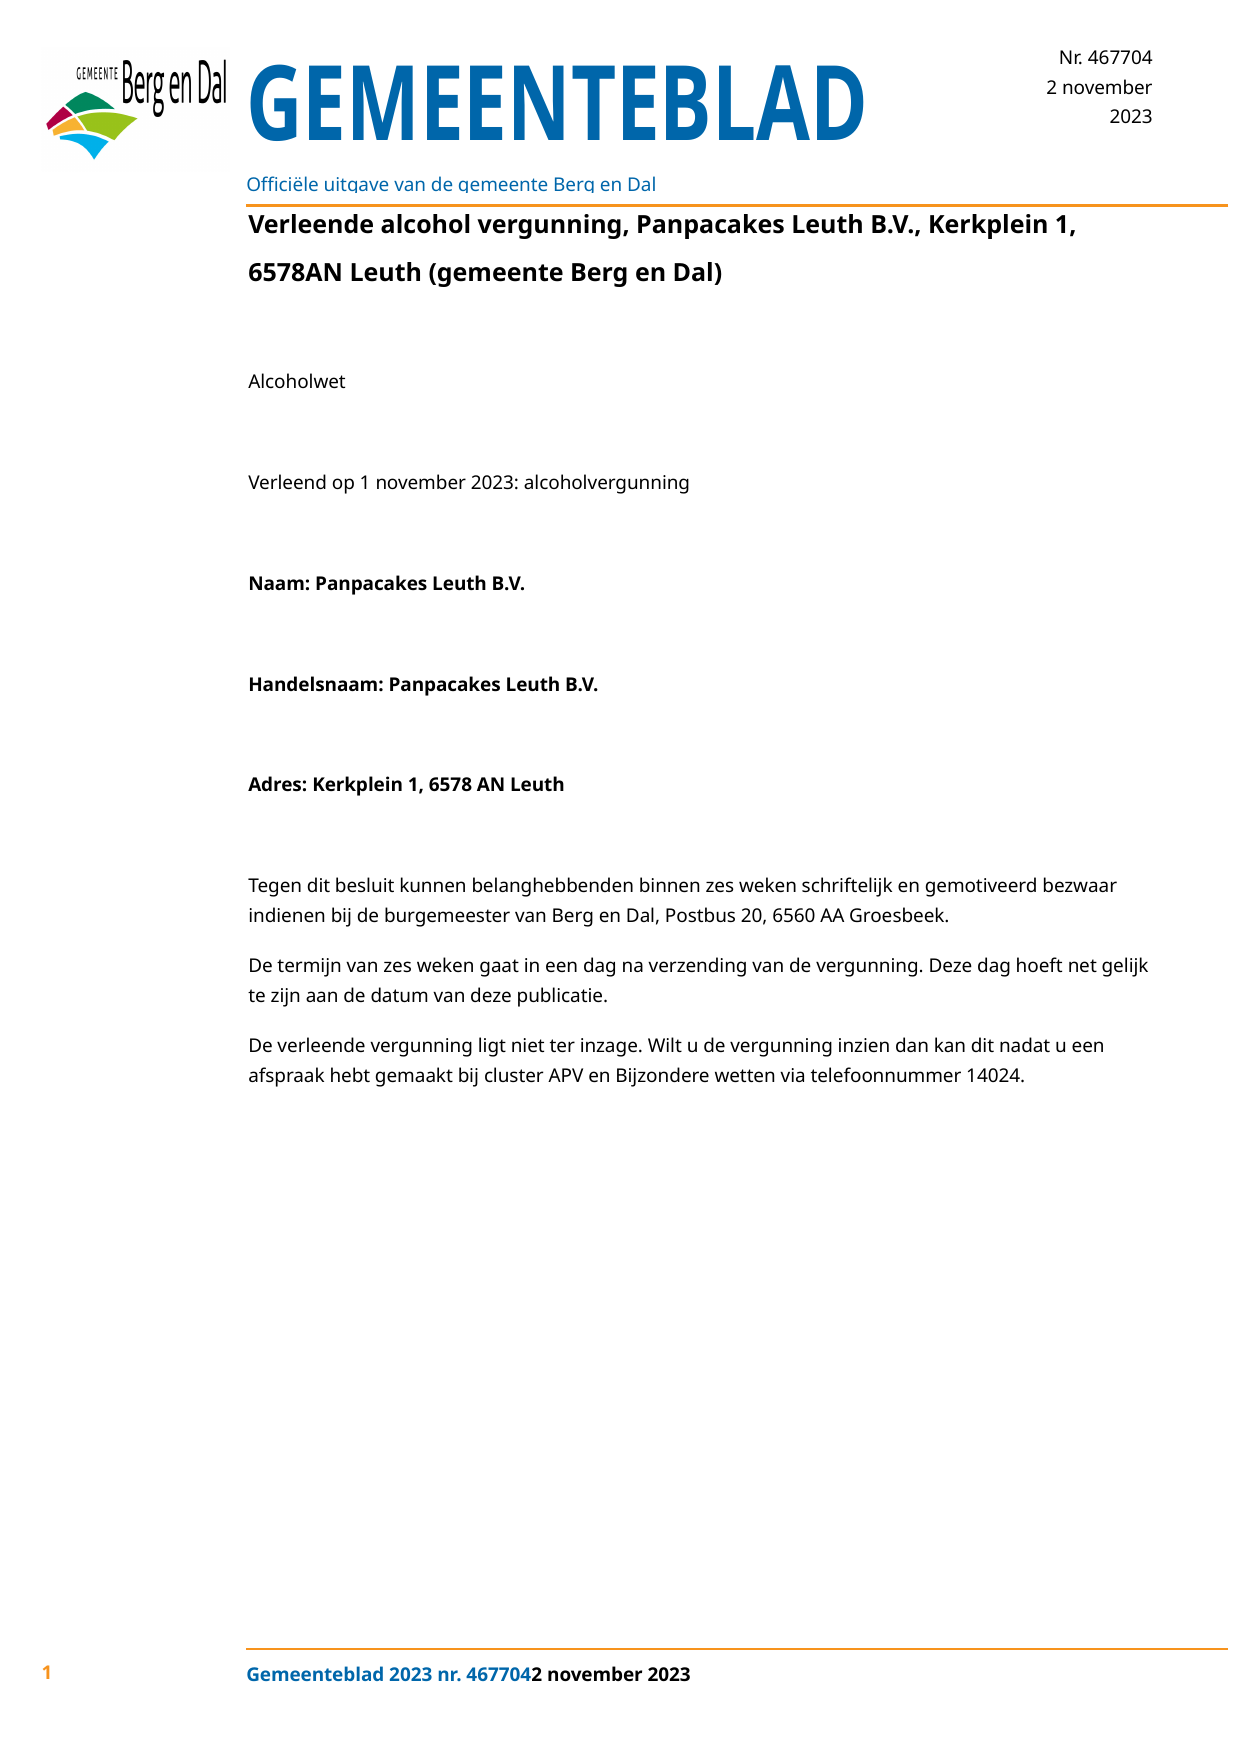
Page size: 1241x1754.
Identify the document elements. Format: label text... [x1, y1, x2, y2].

text Verleend op 1 november 2023: alcoholvergunning [248, 469, 1152, 495]
text Tegen dit besluit kunnen belanghebbenden binnen zes weken schriftelijk en gemotiveerd bezwaar indienen bij de burgemeester van Berg en Dal, Postbus 20, 6560 AA Groesbeek. [248, 872, 1152, 928]
picture [41, 47, 231, 172]
text De termijn van zes weken gaat in een dag na verzending van de vergunning. Deze dag hoeft net gelijk te zijn aan de datum van deze publicatie. [248, 952, 1152, 1008]
text Handelsnaam: Panpacakes Leuth B.V. [248, 671, 1152, 697]
text Adres: Kerkplein 1, 6578 AN Leuth [248, 772, 1152, 797]
text Naam: Panpacakes Leuth B.V. [248, 570, 1152, 596]
text Verleende alcohol vergunning, Panpacakes Leuth B.V., Kerkplein 1, 6578AN Leuth (gemeente Berg en Dal) [248, 207, 1152, 288]
text Alcoholwet [248, 368, 1152, 394]
text De verleende vergunning ligt niet ter inzage. Wilt u de vergunning inzien dan kan dit nadat u een afspraak hebt gemaakt bij cluster APV en Bijzondere wetten via telefoonnummer 14024. [248, 1032, 1152, 1088]
